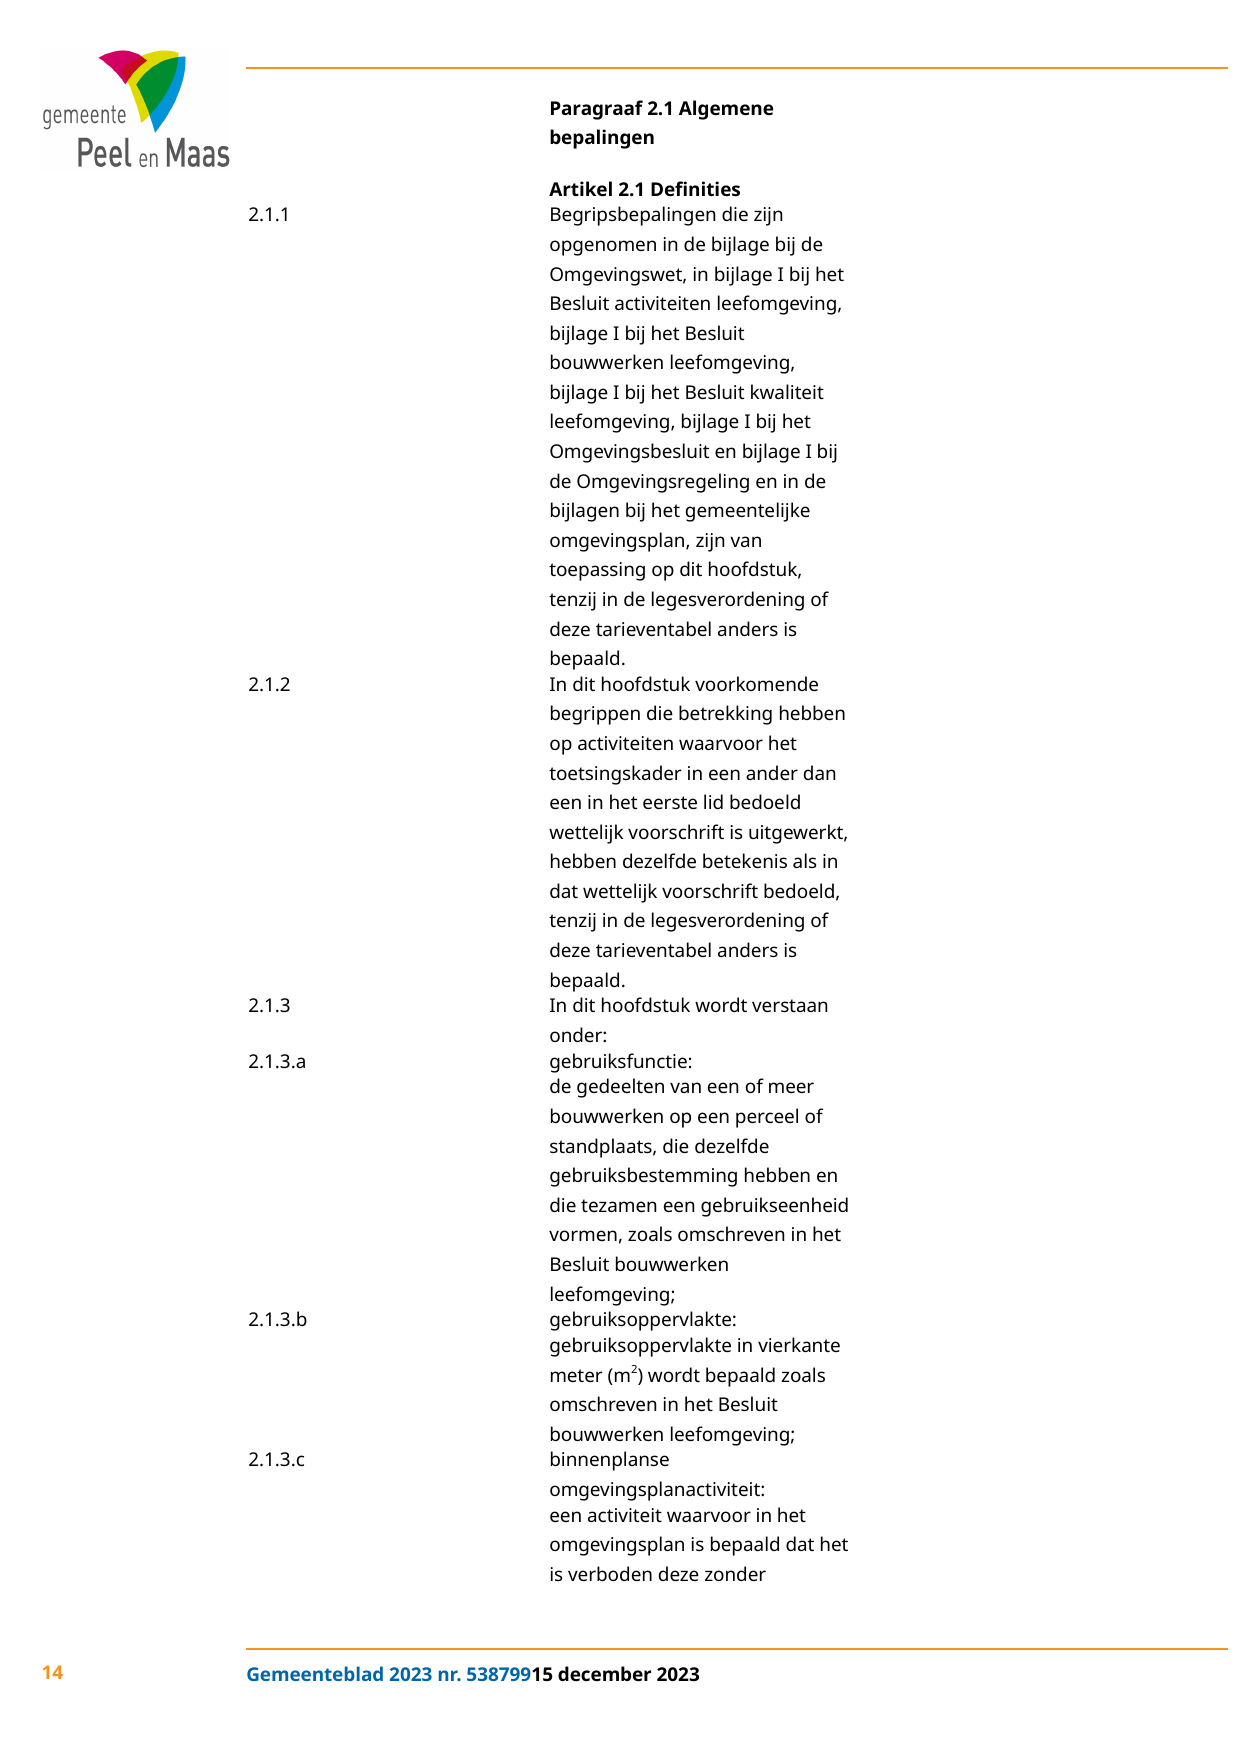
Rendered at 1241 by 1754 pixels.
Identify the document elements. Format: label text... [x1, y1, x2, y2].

table_cell [850, 150, 1152, 176]
table_cell 2.1.1 [248, 202, 549, 671]
table_cell [248, 1502, 549, 1587]
table_cell [850, 202, 1152, 671]
table_cell [850, 1048, 1152, 1074]
table_cell [850, 1447, 1152, 1502]
table_cell de gedeelten van een of meer bouwwerken op een perceel of standplaats, die dezelfde gebruiksbestemming hebben en die tezamen een gebruikseenheid vormen, zoals omschreven in het Besluit bouwwerken leefomgeving; [549, 1074, 850, 1306]
table_cell 2.1.2 [248, 671, 549, 993]
table_cell binnenplanse omgevingsplanactiviteit: [549, 1447, 850, 1502]
table_cell In dit hoofdstuk wordt verstaan onder: [549, 993, 850, 1048]
table_cell een activiteit waarvoor in het omgevingsplan is bepaald dat het is verboden deze zonder [549, 1502, 850, 1587]
table_cell gebruiksoppervlakte: [549, 1306, 850, 1332]
table_cell [248, 95, 549, 150]
table_cell [248, 1074, 549, 1306]
table_cell [850, 1502, 1152, 1587]
table_cell [850, 1306, 1152, 1332]
table_cell [248, 176, 549, 202]
table_cell [850, 993, 1152, 1048]
table_cell Artikel 2.1 Definities [549, 176, 850, 202]
table_cell [850, 95, 1152, 150]
table_cell [248, 1332, 549, 1447]
table_cell In dit hoofdstuk voorkomende begrippen die betrekking hebben op activiteiten waarvoor het toetsingskader in een ander dan een in het eerste lid bedoeld wettelijk voorschrift is uitgewerkt, hebben dezelfde betekenis als in dat wettelijk voorschrift bedoeld, tenzij in de legesverordening of deze tarieventabel anders is bepaald. [549, 671, 850, 993]
table_cell 2.1.3 [248, 993, 549, 1048]
table_cell Paragraaf 2.1 Algemene bepalingen [549, 95, 850, 150]
table_cell [549, 150, 850, 176]
table_cell [850, 1332, 1152, 1447]
table_cell Begripsbepalingen die zijn opgenomen in de bijlage bij de Omgevingswet, in bijlage I bij het Besluit activiteiten leefomgeving, bijlage I bij het Besluit bouwwerken leefomgeving, bijlage I bij het Besluit kwaliteit leefomgeving, bijlage I bij het Omgevingsbesluit en bijlage I bij de Omgevingsregeling en in de bijlagen bij het gemeentelijke omgevingsplan, zijn van toepassing op dit hoofdstuk, tenzij in de legesverordening of deze tarieventabel anders is bepaald. [549, 202, 850, 671]
table_cell [248, 150, 549, 176]
table_cell 2.1.3.a [248, 1048, 549, 1074]
table_cell gebruiksoppervlakte in vierkante meter (m2) wordt bepaald zoals omschreven in het Besluit bouwwerken leefomgeving; [549, 1332, 850, 1447]
table_cell [850, 176, 1152, 202]
table_cell 2.1.3.b [248, 1306, 549, 1332]
table_cell gebruiksfunctie: [549, 1048, 850, 1074]
table_cell [850, 1074, 1152, 1306]
picture [41, 47, 231, 172]
table_cell [850, 671, 1152, 993]
table_cell 2.1.3.c [248, 1447, 549, 1502]
